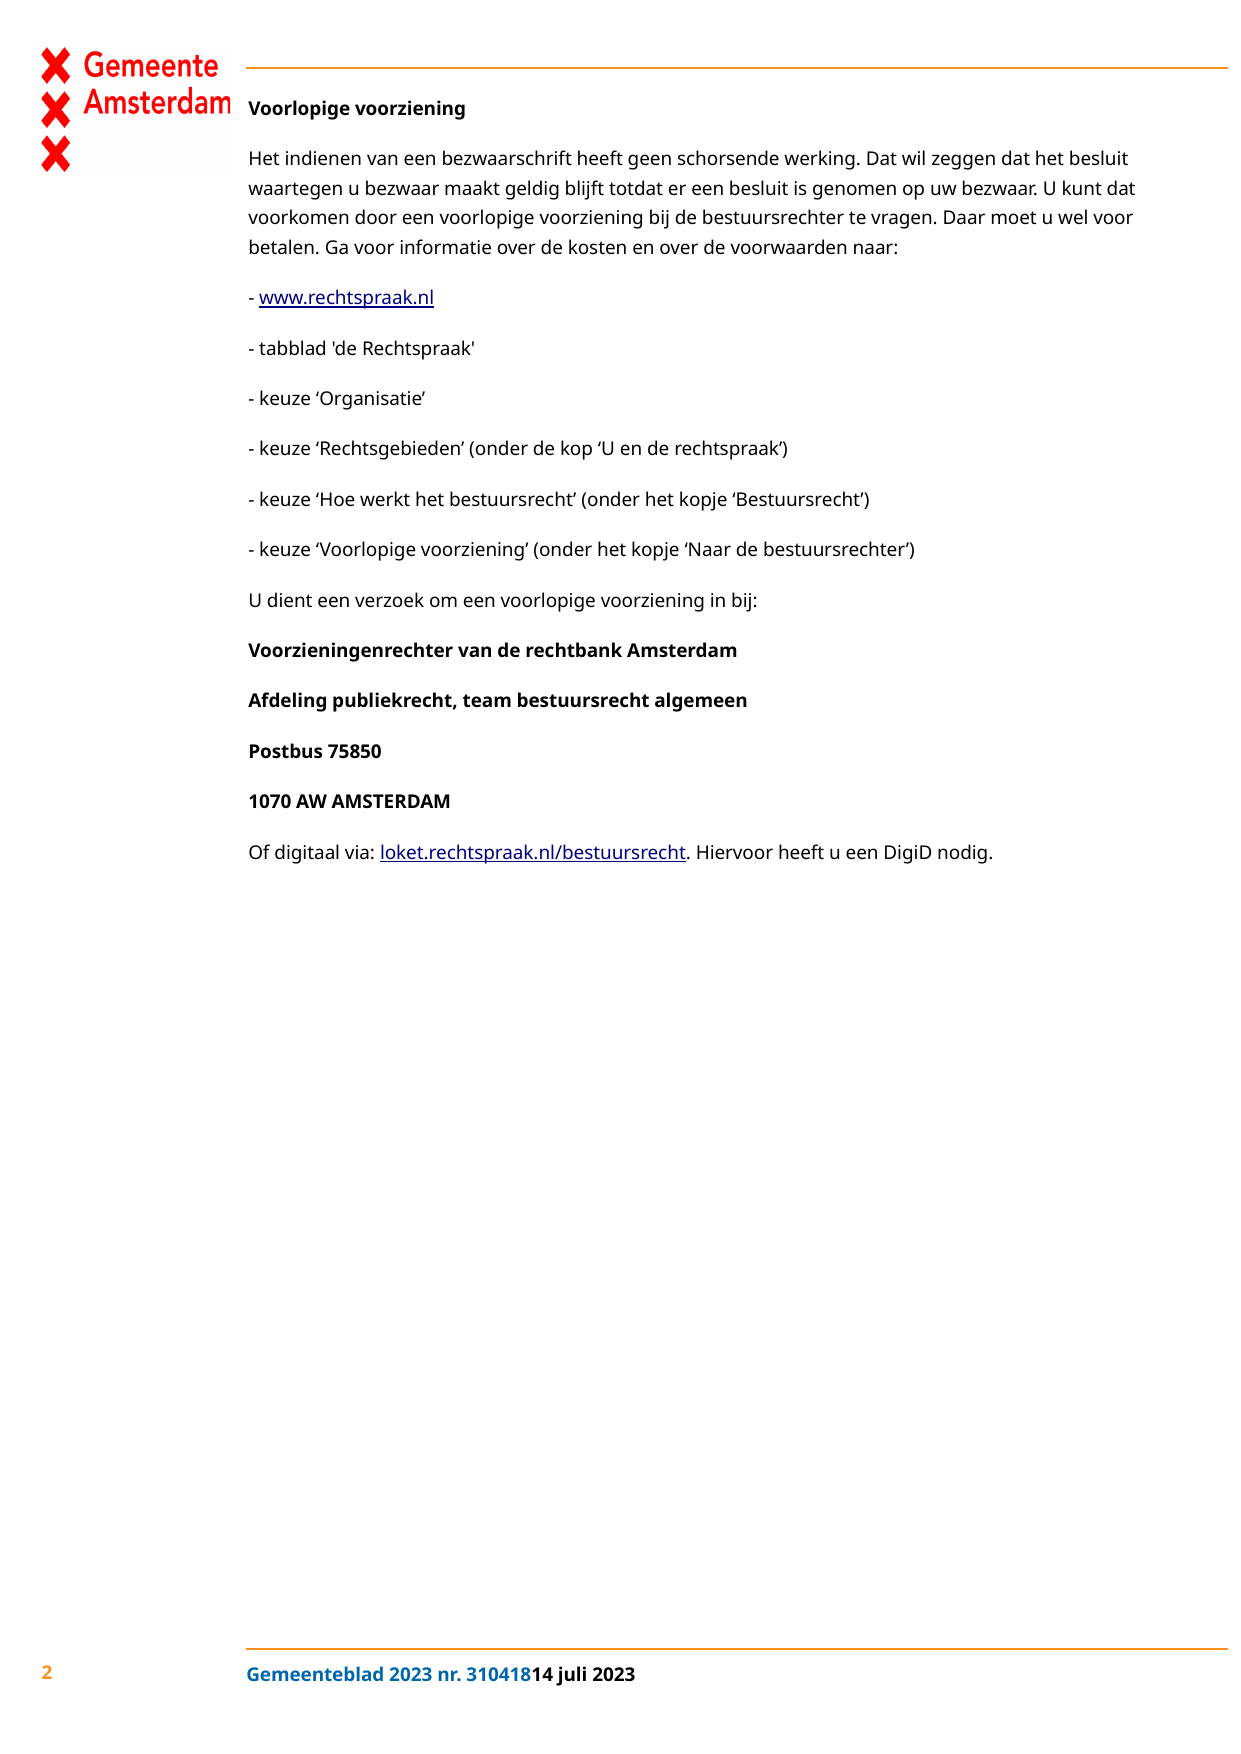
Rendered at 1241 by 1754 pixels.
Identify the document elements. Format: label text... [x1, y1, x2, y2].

text - tabblad 'de Rechtspraak' [248, 335, 1152, 361]
text Voorzieningenrechter van de rechtbank Amsterdam [248, 637, 1152, 663]
text - www.rechtspraak.nl [248, 284, 1152, 310]
picture [41, 47, 231, 172]
text Voorlopige voorziening [248, 95, 1152, 121]
text U dient een verzoek om een voorlopige voorziening in bij: [248, 587, 1152, 613]
text Of digitaal via: loket.rechtspraak.nl/bestuursrecht. Hiervoor heeft u een DigiD nodig. [248, 839, 1152, 865]
text - keuze ‘Rechtsgebieden’ (onder de kop ‘U en de rechtspraak’) [248, 436, 1152, 461]
text Het indienen van een bezwaarschrift heeft geen schorsende werking. Dat wil zeggen dat het besluit waartegen u bezwaar maakt geldig blijft totdat er een besluit is genomen op uw bezwaar. U kunt dat voorkomen door een voorlopige voorziening bij de bestuursrechter te vragen. Daar moet u wel voor betalen. Ga voor informatie over de kosten en over de voorwaarden naar: [248, 145, 1152, 260]
text - keuze ‘Organisatie’ [248, 385, 1152, 411]
text 1070 AW AMSTERDAM [248, 788, 1152, 814]
text Postbus 75850 [248, 738, 1152, 764]
text - keuze ‘Voorlopige voorziening’ (onder het kopje ‘Naar de bestuursrechter’) [248, 536, 1152, 562]
text Afdeling publiekrecht, team bestuursrecht algemeen [248, 688, 1152, 713]
text - keuze ‘Hoe werkt het bestuursrecht’ (onder het kopje ‘Bestuursrecht’) [248, 486, 1152, 512]
